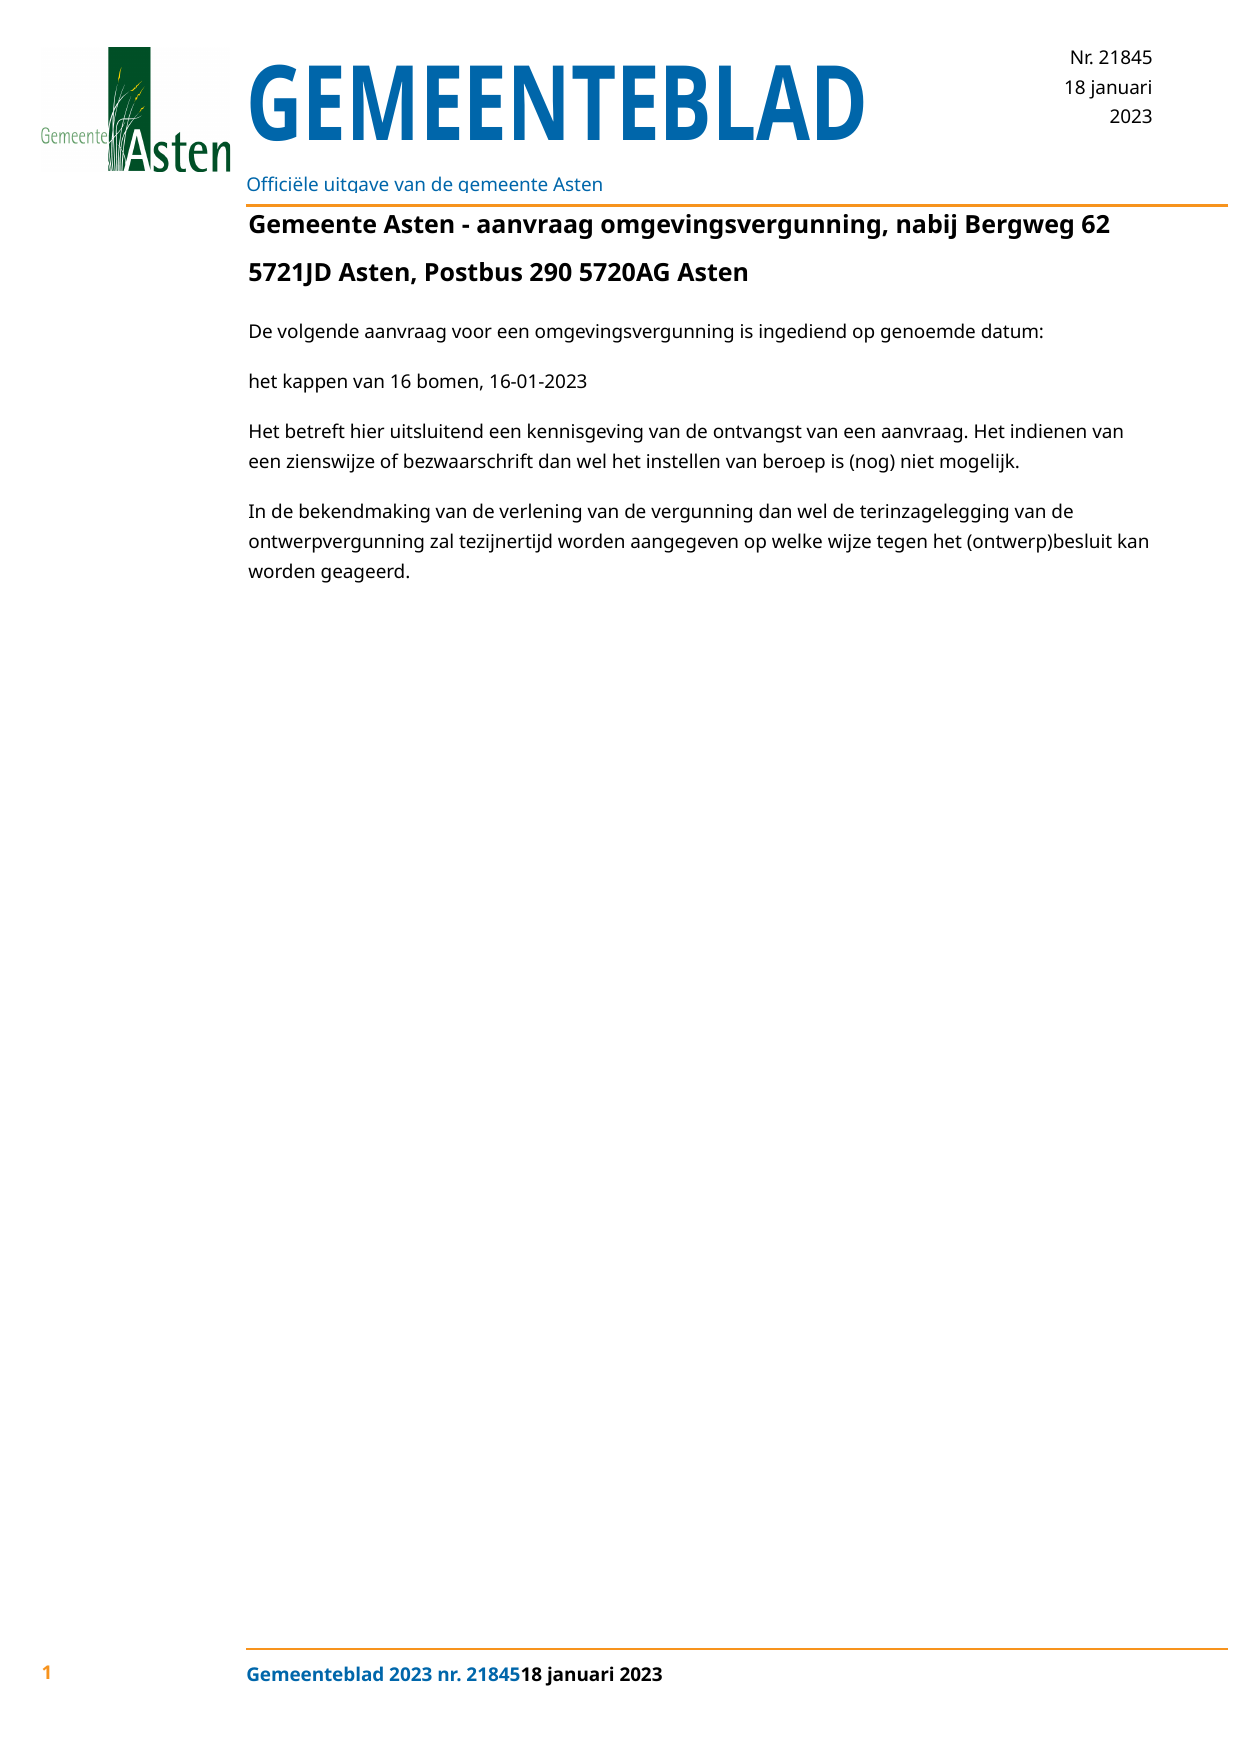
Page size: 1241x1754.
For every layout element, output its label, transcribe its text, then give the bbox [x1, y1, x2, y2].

text Gemeente Asten - aanvraag omgevingsvergunning, nabij Bergweg 62 5721JD Asten, Postbus 290 5720AG Asten [248, 207, 1152, 288]
text Het betreft hier uitsluitend een kennisgeving van de ontvangst van een aanvraag. Het indienen van een zienswijze of bezwaarschrift dan wel het instellen van beroep is (nog) niet mogelijk. [248, 419, 1152, 474]
text het kappen van 16 bomen, 16-01-2023 [248, 368, 1152, 394]
text De volgende aanvraag voor een omgevingsvergunning is ingediend op genoemde datum: [248, 318, 1152, 344]
text In de bekendmaking van de verlening van de vergunning dan wel de terinzagelegging van de ontwerpvergunning zal tezijnertijd worden aangegeven op welke wijze tegen het (ontwerp)besluit kan worden geageerd. [248, 499, 1152, 584]
picture [41, 47, 231, 172]
